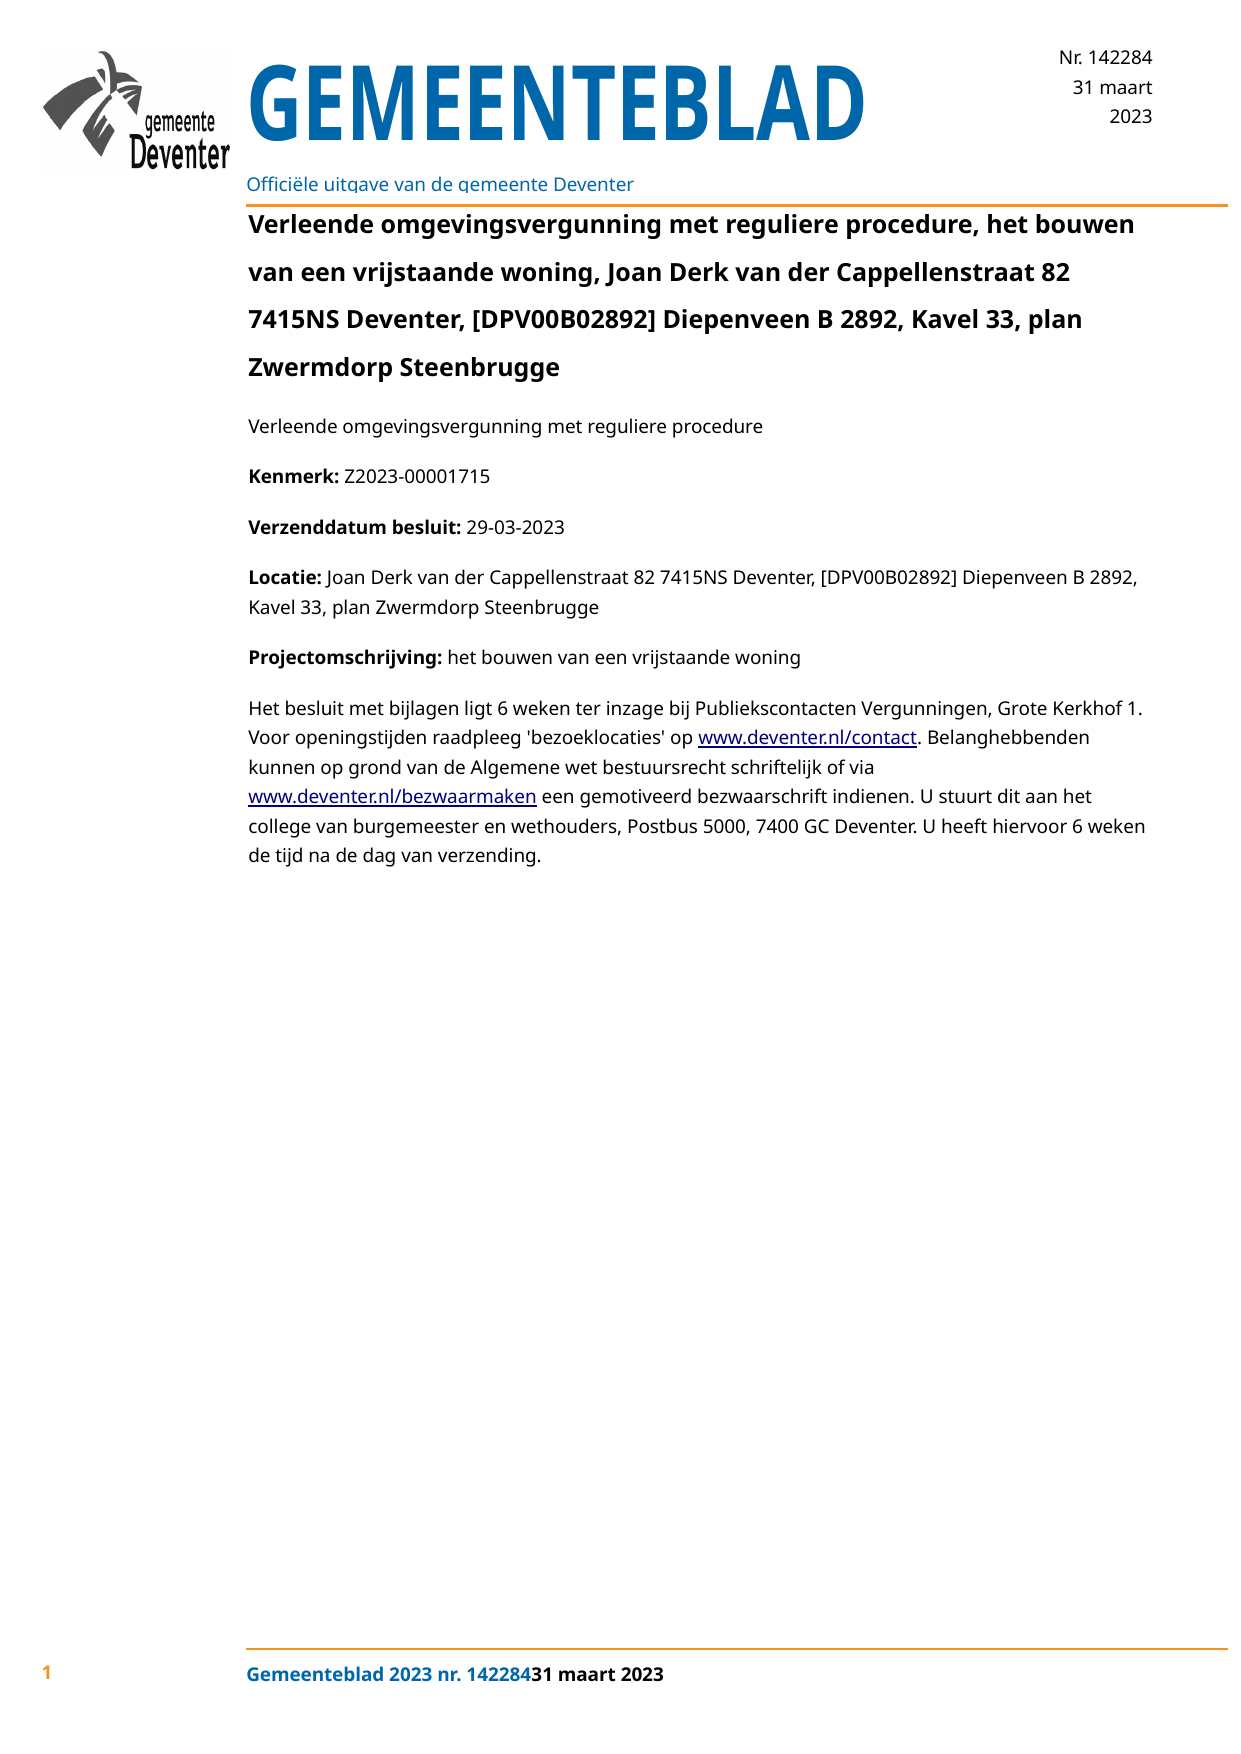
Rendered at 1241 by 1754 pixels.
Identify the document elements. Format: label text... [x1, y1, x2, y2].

text Verleende omgevingsvergunning met reguliere procedure [248, 413, 1152, 439]
text Verleende omgevingsvergunning met reguliere procedure, het bouwen van een vrijstaande woning, Joan Derk van der Cappellenstraat 82 7415NS Deventer, [DPV00B02892] Diepenveen B 2892, Kavel 33, plan Zwermdorp Steenbrugge [248, 207, 1152, 384]
text Kenmerk: Z2023-00001715 [248, 463, 1152, 489]
text Het besluit met bijlagen ligt 6 weken ter inzage bij Publiekscontacten Vergunningen, Grote Kerkhof 1. Voor openingstijden raadpleeg 'bezoeklocaties' op www.deventer.nl/contact. Belanghebbenden kunnen op grond van de Algemene wet bestuursrecht schriftelijk of via www.deventer.nl/bezwaarmaken een gemotiveerd bezwaarschrift indienen. U stuurt dit aan het college van burgemeester en wethouders, Postbus 5000, 7400 GC Deventer. U heeft hiervoor 6 weken de tijd na de dag van verzending. [248, 695, 1152, 868]
text Verzenddatum besluit: 29-03-2023 [248, 514, 1152, 540]
text Locatie: Joan Derk van der Cappellenstraat 82 7415NS Deventer, [DPV00B02892] Diepenveen B 2892, Kavel 33, plan Zwermdorp Steenbrugge [248, 564, 1152, 620]
picture [41, 47, 231, 172]
text Projectomschrijving: het bouwen van een vrijstaande woning [248, 644, 1152, 670]
